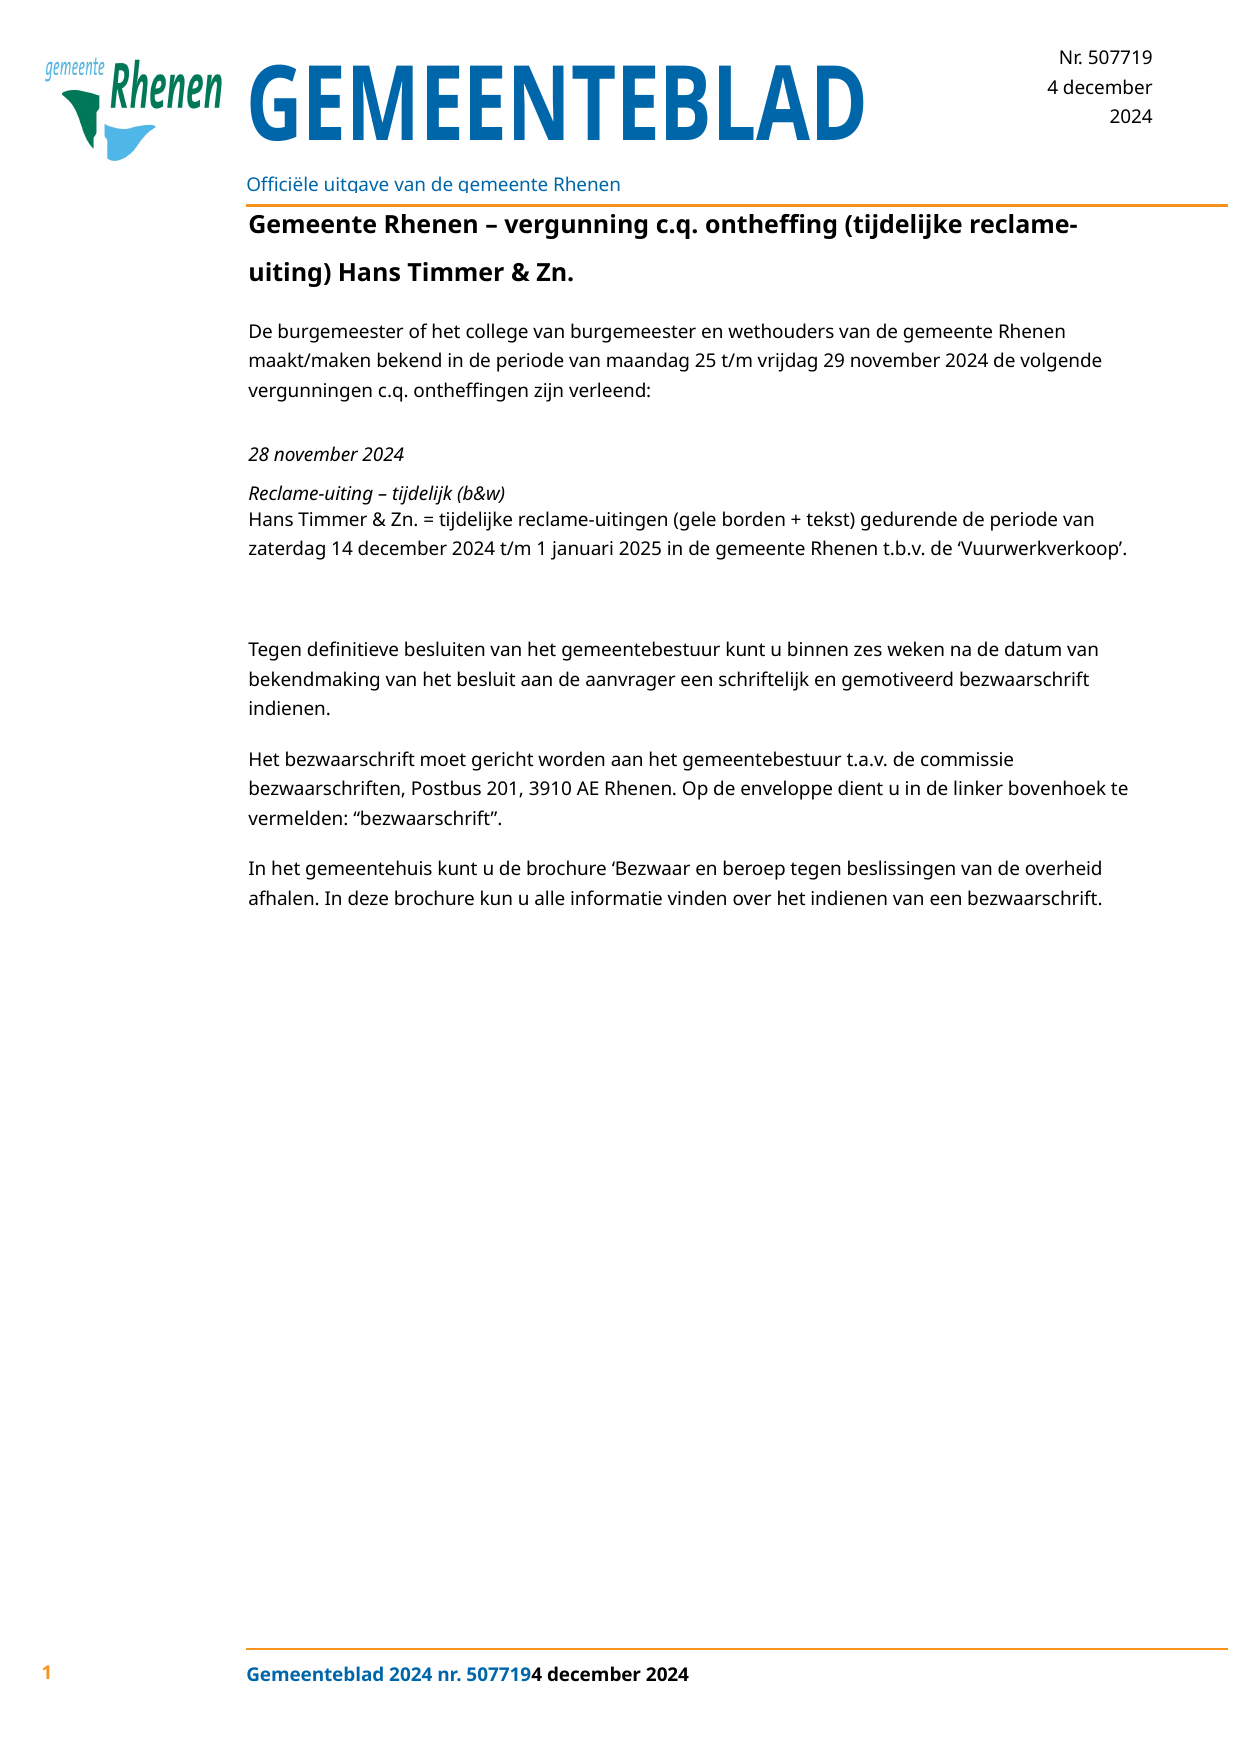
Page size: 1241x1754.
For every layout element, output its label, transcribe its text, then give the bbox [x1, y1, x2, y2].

text Gemeente Rhenen – vergunning c.q. ontheffing (tijdelijke reclame-uiting) Hans Timmer & Zn. [248, 207, 1152, 288]
text 28 november 2024 [248, 441, 1152, 467]
picture [41, 47, 231, 172]
text Tegen definitieve besluiten van het gemeentebestuur kunt u binnen zes weken na de datum van bekendmaking van het besluit aan de aanvrager een schriftelijk en gemotiveerd bezwaarschrift indienen. [248, 636, 1152, 721]
text De burgemeester of het college van burgemeester en wethouders van de gemeente Rhenen maakt/maken bekend in de periode van maandag 25 t/m vrijdag 29 november 2024 de volgende vergunningen c.q. ontheffingen zijn verleend: [248, 318, 1152, 403]
text In het gemeentehuis kunt u de brochure ‘Bezwaar en beroep tegen beslissingen van de overheid afhalen. In deze brochure kun u alle informatie vinden over het indienen van een bezwaarschrift. [248, 856, 1152, 911]
text Hans Timmer & Zn. = tijdelijke reclame-uitingen (gele borden + tekst) gedurende de periode van zaterdag 14 december 2024 t/m 1 januari 2025 in de gemeente Rhenen t.b.v. de ‘Vuurwerkverkoop’. [248, 506, 1152, 561]
text Reclame-uiting – tijdelijk (b&w) [248, 480, 1152, 506]
text Het bezwaarschrift moet gericht worden aan het gemeentebestuur t.a.v. de commissie bezwaarschriften, Postbus 201, 3910 AE Rhenen. Op de enveloppe dient u in de linker bovenhoek te vermelden: “bezwaarschrift”. [248, 746, 1152, 831]
